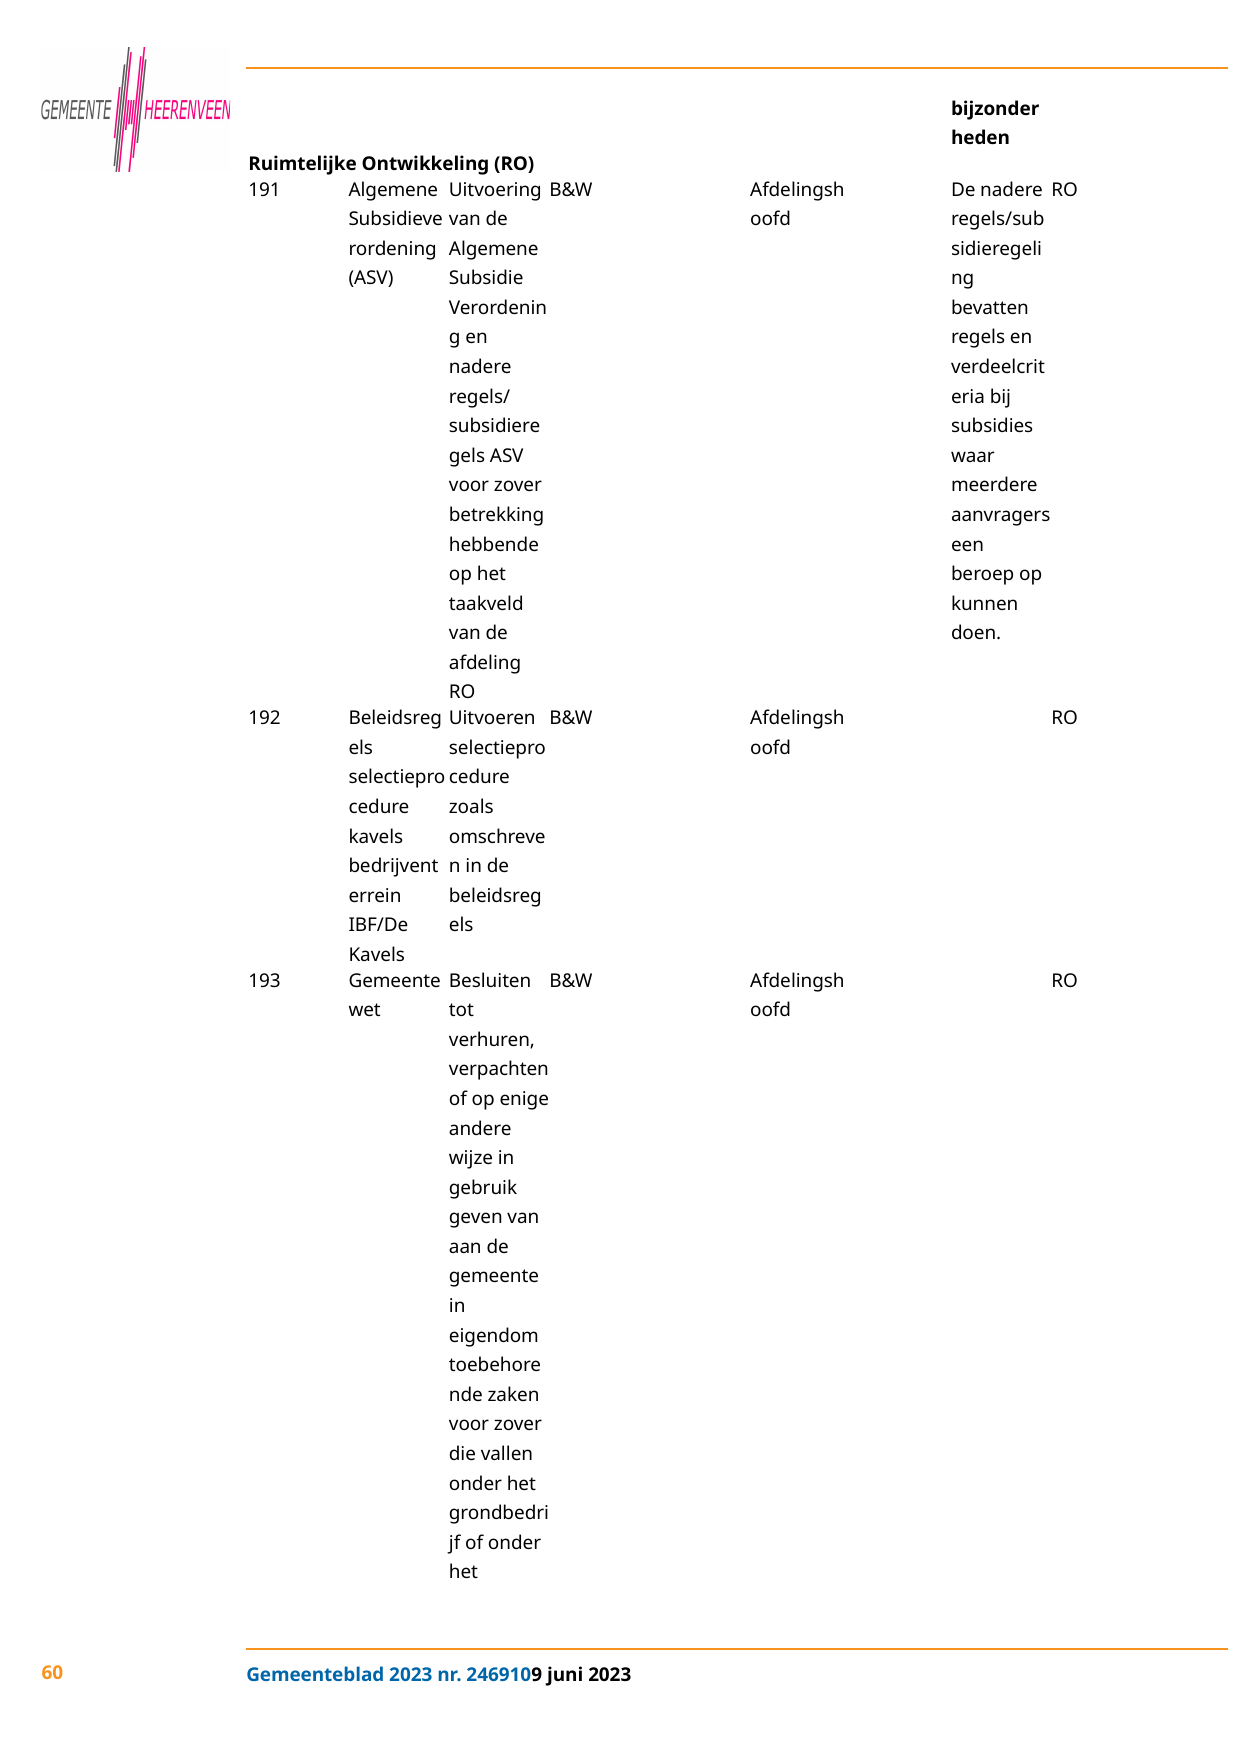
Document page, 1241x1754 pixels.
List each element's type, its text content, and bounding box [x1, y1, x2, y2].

table_cell [549, 95, 649, 150]
table_cell Uitvoering van de Algemene Subsidie Verordening en nadere regels/ subsidieregels ASV voor zover betrekking hebbende op het taakveld van de afdeling RO [449, 176, 549, 704]
table_cell [850, 967, 951, 1584]
table_cell Beleidsregels selectieprocedure kavels bedrijventerrein IBF/De Kavels [348, 705, 449, 967]
table_cell 193 [248, 967, 348, 1584]
table_cell 191 [248, 176, 348, 704]
table_cell RO [1051, 967, 1152, 1584]
table_cell [951, 705, 1051, 967]
table_cell [850, 95, 951, 150]
table_cell Besluiten tot verhuren, verpachten of op enige andere wijze in gebruik geven van aan de gemeente in eigendom toebehorende zaken voor zover die vallen onder het grondbedrijf of onder het [449, 967, 549, 1584]
table_cell [750, 95, 850, 150]
table_cell B&W [549, 967, 649, 1584]
table_cell Ruimtelijke Ontwikkeling (RO) [248, 150, 1152, 176]
table_cell RO [1051, 176, 1152, 704]
table_cell 192 [248, 705, 348, 967]
table_cell [248, 95, 348, 150]
table_cell Algemene Subsidieverordening (ASV) [348, 176, 449, 704]
table_cell Uitvoeren selectieprocedure zoals omschreven in de beleidsregels [449, 705, 549, 967]
table_cell [850, 705, 951, 967]
table_cell B&W [549, 705, 649, 967]
table_cell [850, 176, 951, 704]
table_cell [650, 176, 750, 704]
table_cell [951, 967, 1051, 1584]
table_cell Afdelingshoofd [750, 705, 850, 967]
table_cell bijzonderheden [951, 95, 1051, 150]
table_cell RO [1051, 705, 1152, 967]
table_cell [1051, 95, 1152, 150]
table_cell De nadere regels/subsidieregeling bevatten regels en verdeelcriteria bij subsidies waar meerdere aanvragers een beroep op kunnen doen. [951, 176, 1051, 704]
table_cell Gemeentewet [348, 967, 449, 1584]
table_cell [650, 95, 750, 150]
table_cell [348, 95, 449, 150]
table_cell [650, 705, 750, 967]
table_cell Afdelingshoofd [750, 176, 850, 704]
table_cell [449, 95, 549, 150]
table_cell B&W [549, 176, 649, 704]
table_cell Afdelingshoofd [750, 967, 850, 1584]
picture [41, 47, 231, 172]
table_cell [650, 967, 750, 1584]
